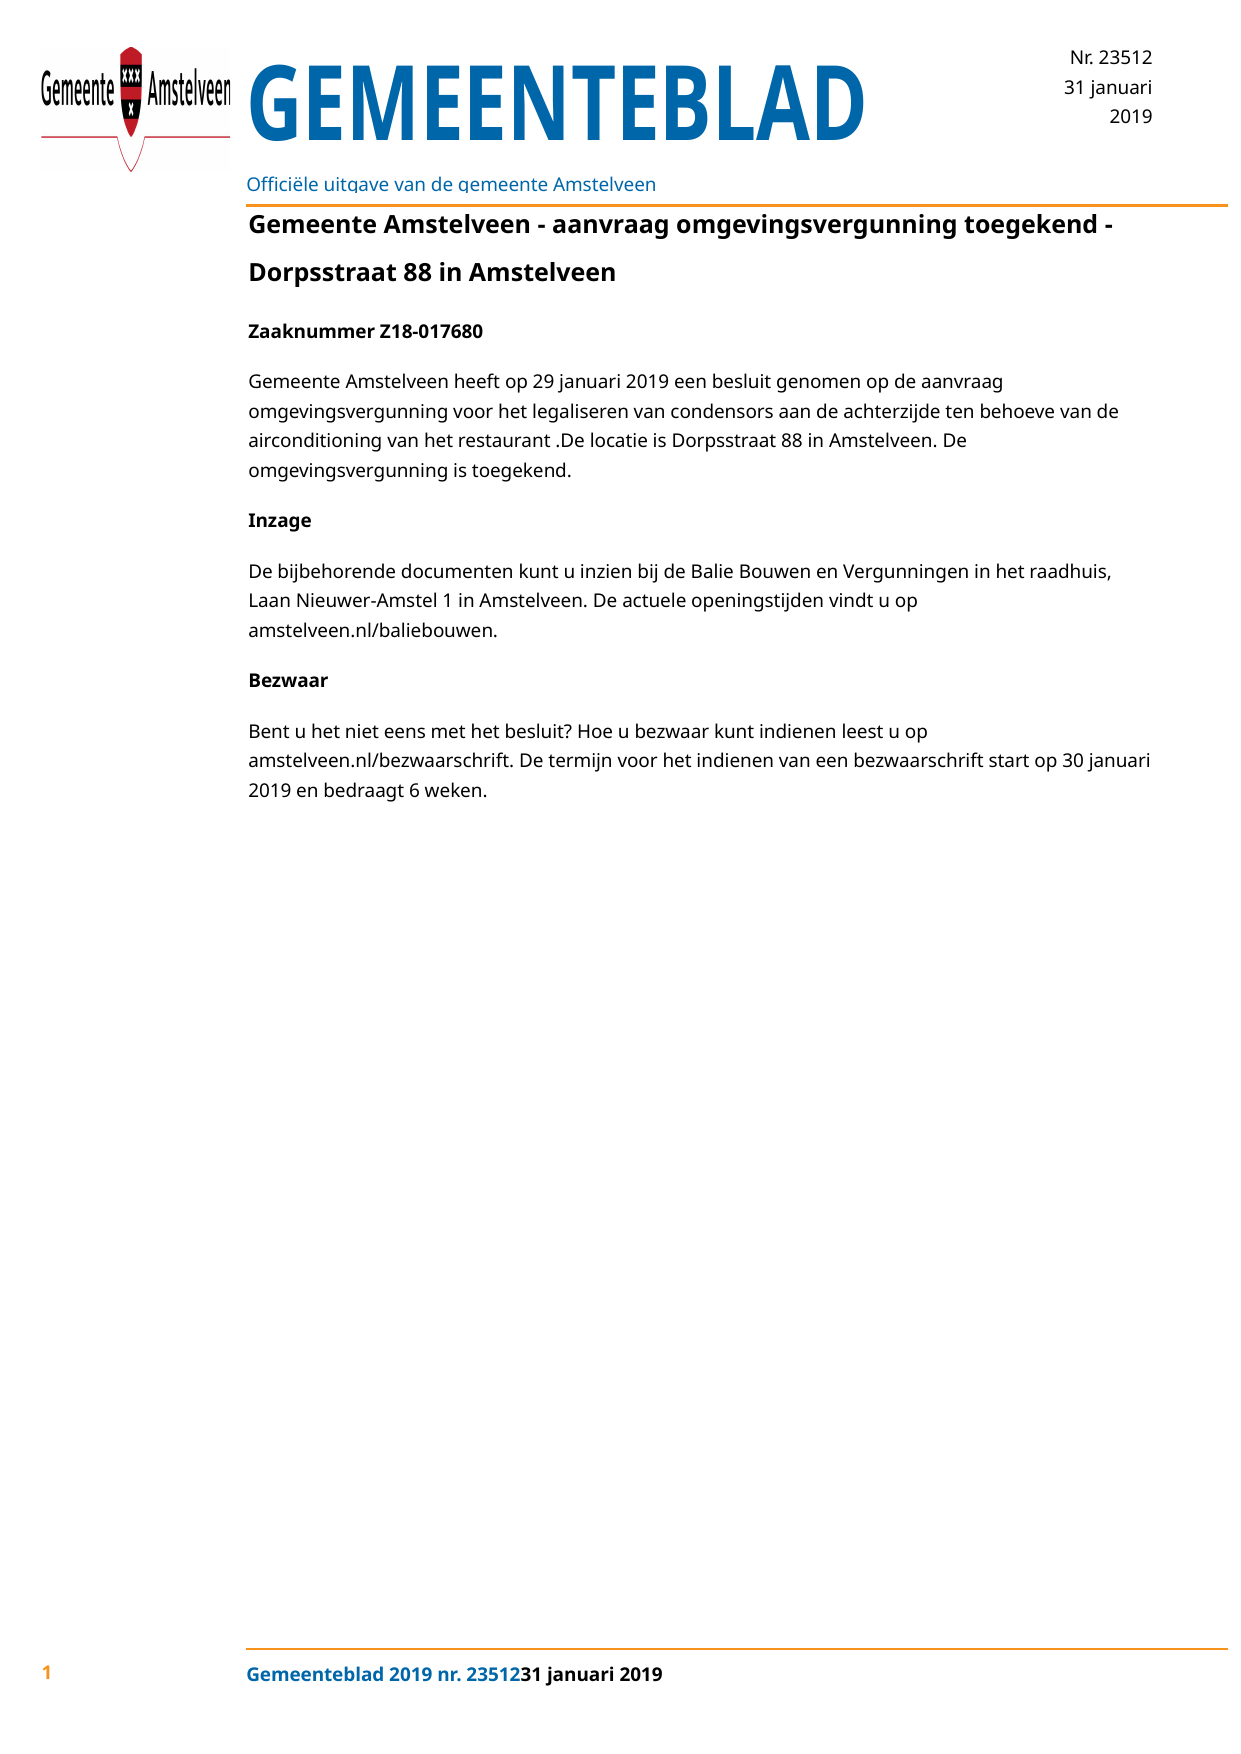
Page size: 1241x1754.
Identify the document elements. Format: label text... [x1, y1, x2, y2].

text Bezwaar [248, 667, 1152, 693]
text Inzage [248, 507, 1152, 533]
text Gemeente Amstelveen heeft op 29 januari 2019 een besluit genomen op de aanvraag omgevingsvergunning voor het legaliseren van condensors aan de achterzijde ten behoeve van de airconditioning van het restaurant .De locatie is Dorpsstraat 88 in Amstelveen. De omgevingsvergunning is toegekend. [248, 368, 1152, 483]
text Bent u het niet eens met het besluit? Hoe u bezwaar kunt indienen leest u op amstelveen.nl/bezwaarschrift. De termijn voor het indienen van een bezwaarschrift start op 30 januari 2019 en bedraagt 6 weken. [248, 718, 1152, 803]
text Gemeente Amstelveen - aanvraag omgevingsvergunning toegekend - Dorpsstraat 88 in Amstelveen [248, 207, 1152, 288]
picture [41, 47, 231, 172]
text Zaaknummer Z18-017680 [248, 318, 1152, 344]
text De bijbehorende documenten kunt u inzien bij de Balie Bouwen en Vergunningen in het raadhuis, Laan Nieuwer-Amstel 1 in Amstelveen. De actuele openingstijden vindt u op amstelveen.nl/baliebouwen. [248, 558, 1152, 643]
